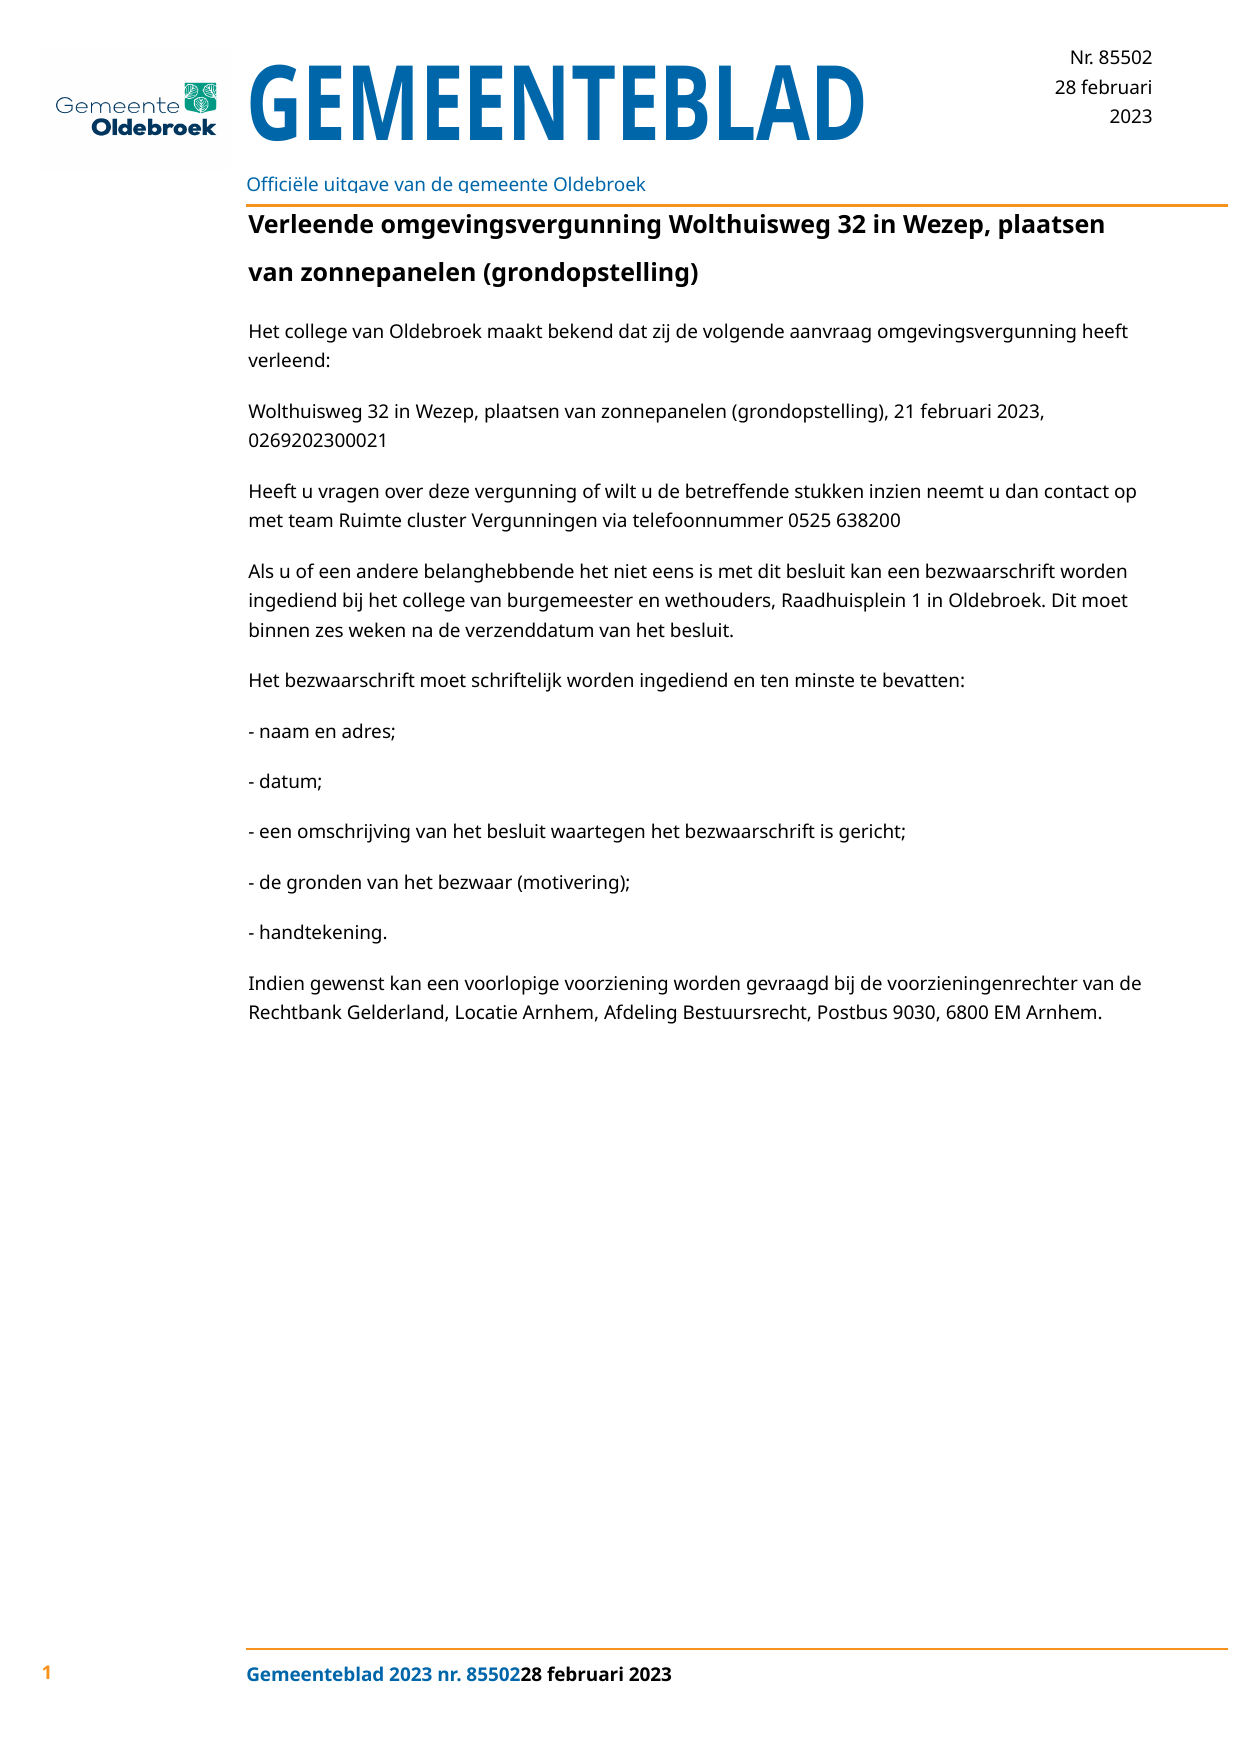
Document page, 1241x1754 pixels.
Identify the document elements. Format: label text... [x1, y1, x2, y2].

text Verleende omgevingsvergunning Wolthuisweg 32 in Wezep, plaatsen van zonnepanelen (grondopstelling) [248, 207, 1152, 288]
text - naam en adres; [248, 718, 1152, 744]
text Het college van Oldebroek maakt bekend dat zij de volgende aanvraag omgevingsvergunning heeft verleend: [248, 318, 1152, 373]
text - datum; [248, 768, 1152, 794]
text - een omschrijving van het besluit waartegen het bezwaarschrift is gericht; [248, 819, 1152, 844]
text Wolthuisweg 32 in Wezep, plaatsen van zonnepanelen (grondopstelling), 21 februari 2023, 0269202300021 [248, 398, 1152, 453]
text Heeft u vragen over deze vergunning of wilt u de betreffende stukken inzien neemt u dan contact op met team Ruimte cluster Vergunningen via telefoonnummer 0525 638200 [248, 478, 1152, 533]
text Het bezwaarschrift moet schriftelijk worden ingediend en ten minste te bevatten: [248, 667, 1152, 693]
text - de gronden van het bezwaar (motivering); [248, 869, 1152, 895]
text - handtekening. [248, 919, 1152, 945]
picture [41, 47, 231, 172]
text Indien gewenst kan een voorlopige voorziening worden gevraagd bij de voorzieningenrechter van de Rechtbank Gelderland, Locatie Arnhem, Afdeling Bestuursrecht, Postbus 9030, 6800 EM Arnhem. [248, 970, 1152, 1025]
text Als u of een andere belanghebbende het niet eens is met dit besluit kan een bezwaarschrift worden ingediend bij het college van burgemeester en wethouders, Raadhuisplein 1 in Oldebroek. Dit moet binnen zes weken na de verzenddatum van het besluit. [248, 558, 1152, 643]
